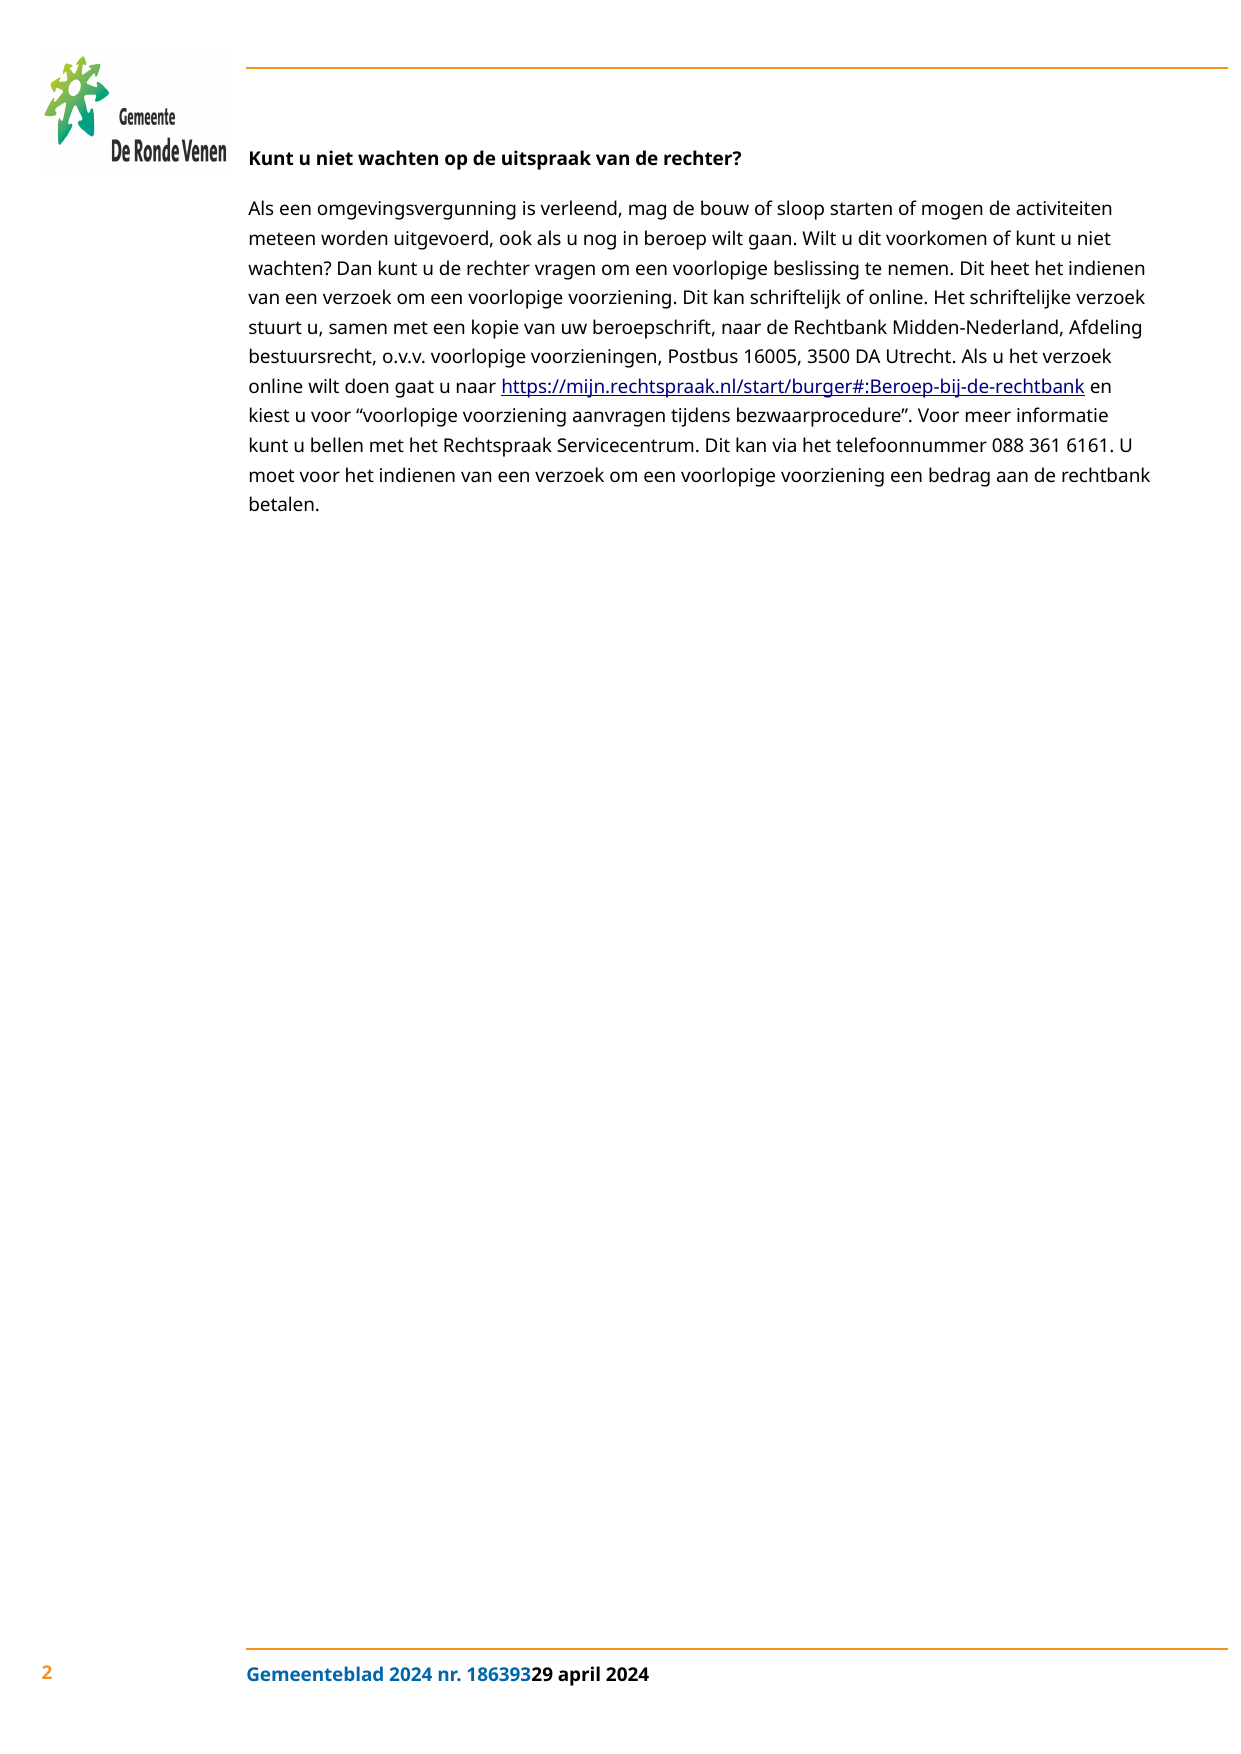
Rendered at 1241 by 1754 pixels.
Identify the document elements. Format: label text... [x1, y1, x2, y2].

text Als een omgevingsvergunning is verleend, mag de bouw of sloop starten of mogen de activiteiten meteen worden uitgevoerd, ook als u nog in beroep wilt gaan. Wilt u dit voorkomen of kunt u niet wachten? Dan kunt u de rechter vragen om een voorlopige beslissing te nemen. Dit heet het indienen van een verzoek om een voorlopige voorziening. Dit kan schriftelijk of online. Het schriftelijke verzoek stuurt u, samen met een kopie van uw beroepschrift, naar de Rechtbank Midden-Nederland, Afdeling bestuursrecht, o.v.v. voorlopige voorzieningen, Postbus 16005, 3500 DA Utrecht. Als u het verzoek online wilt doen gaat u naar https://mijn.rechtspraak.nl/start/burger#:Beroep-bij-de-rechtbank en kiest u voor “voorlopige voorziening aanvragen tijdens bezwaarprocedure”. Voor meer informatie kunt u bellen met het Rechtspraak Servicecentrum. Dit kan via het telefoonnummer 088 361 6161. U moet voor het indienen van een verzoek om een voorlopige voorziening een bedrag aan de rechtbank betalen. [248, 196, 1152, 517]
picture [41, 47, 231, 172]
text Kunt u niet wachten op de uitspraak van de rechter? [248, 145, 1152, 171]
